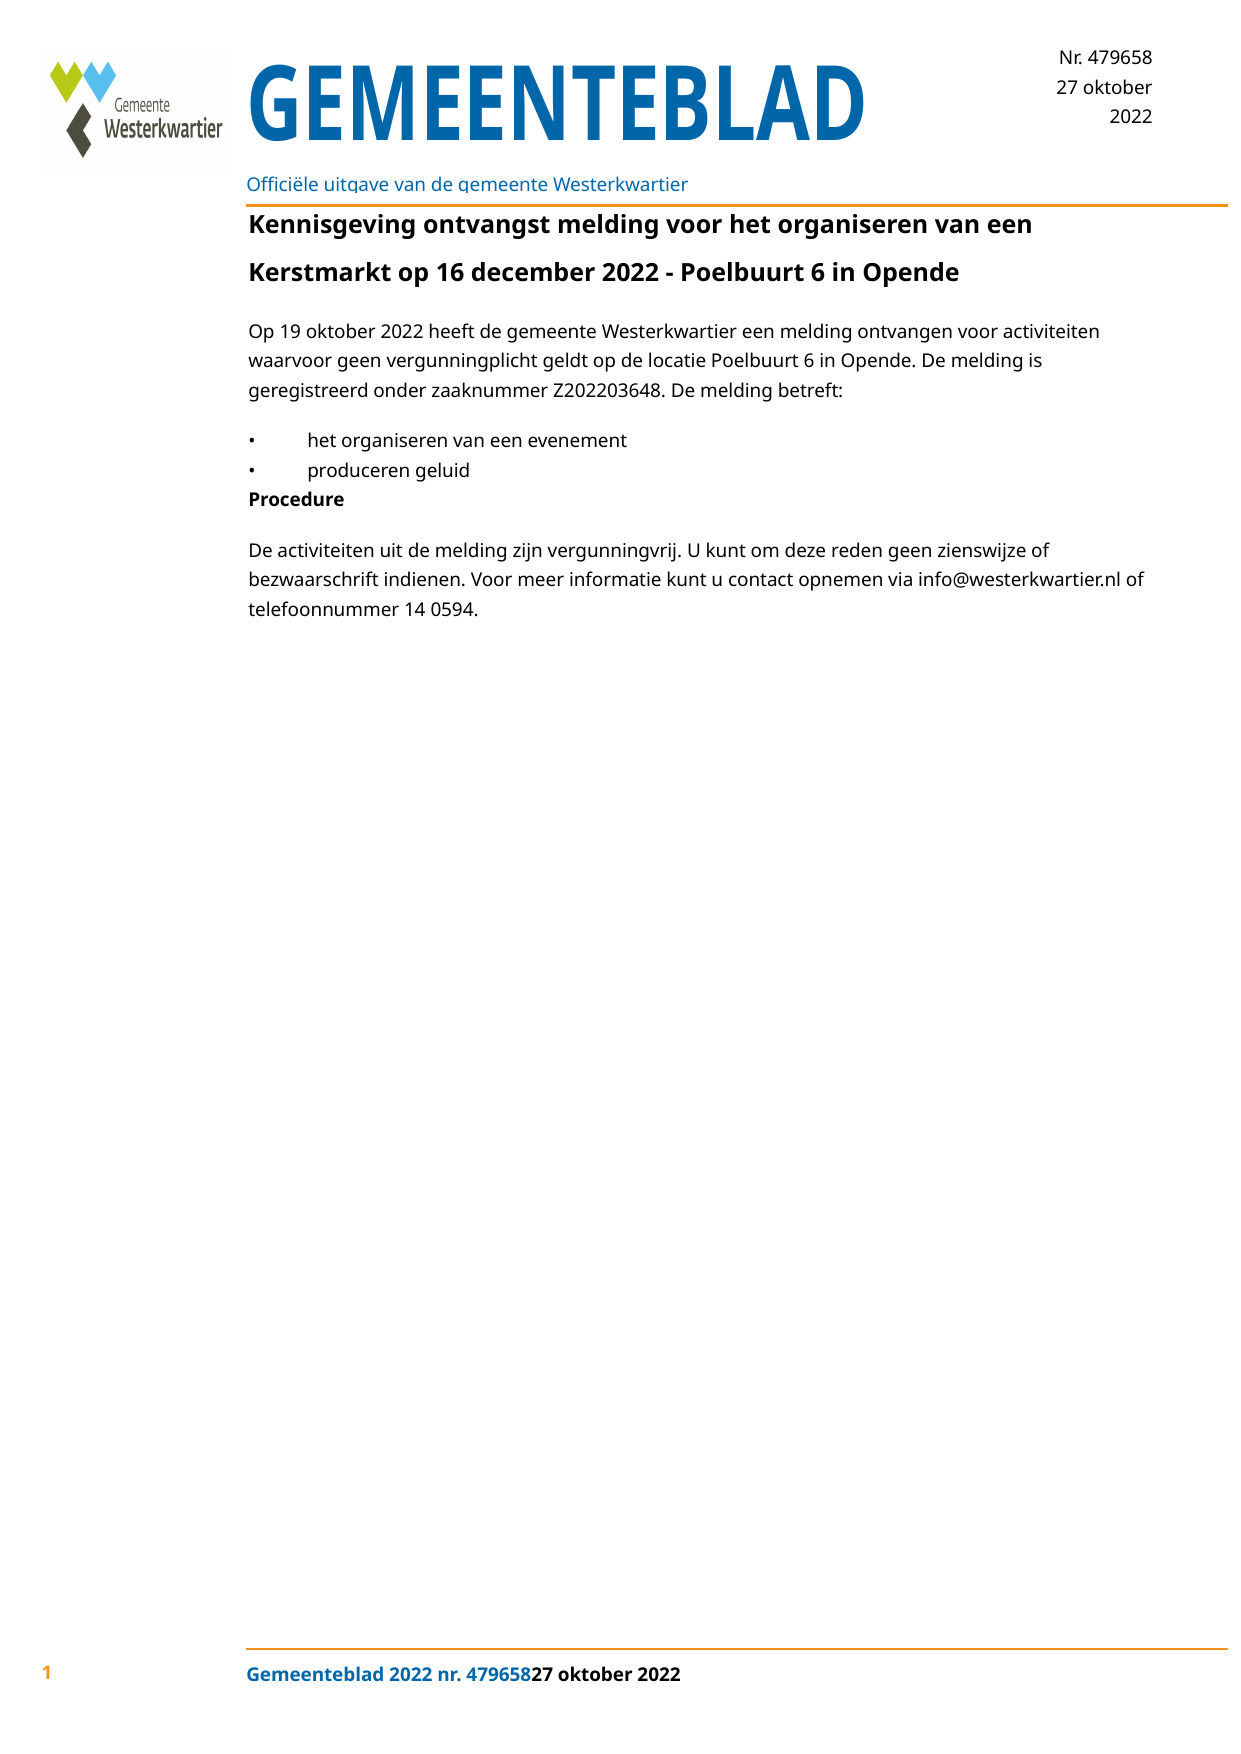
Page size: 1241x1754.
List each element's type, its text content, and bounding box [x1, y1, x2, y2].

list het organiseren van een evenement [248, 427, 1152, 453]
text De activiteiten uit de melding zijn vergunningvrij. U kunt om deze reden geen zienswijze of bezwaarschrift indienen. Voor meer informatie kunt u contact opnemen via info@westerkwartier.nl of telefoonnummer 14 0594. [248, 537, 1152, 622]
text Op 19 oktober 2022 heeft de gemeente Westerkwartier een melding ontvangen voor activiteiten waarvoor geen vergunningplicht geldt op de locatie Poelbuurt 6 in Opende. De melding is geregistreerd onder zaaknummer Z202203648. De melding betreft: [248, 318, 1152, 403]
text Procedure [248, 487, 1152, 512]
text Kennisgeving ontvangst melding voor het organiseren van een Kerstmarkt op 16 december 2022 - Poelbuurt 6 in Opende [248, 207, 1152, 288]
picture [41, 47, 231, 172]
list produceren geluid [248, 457, 1152, 483]
